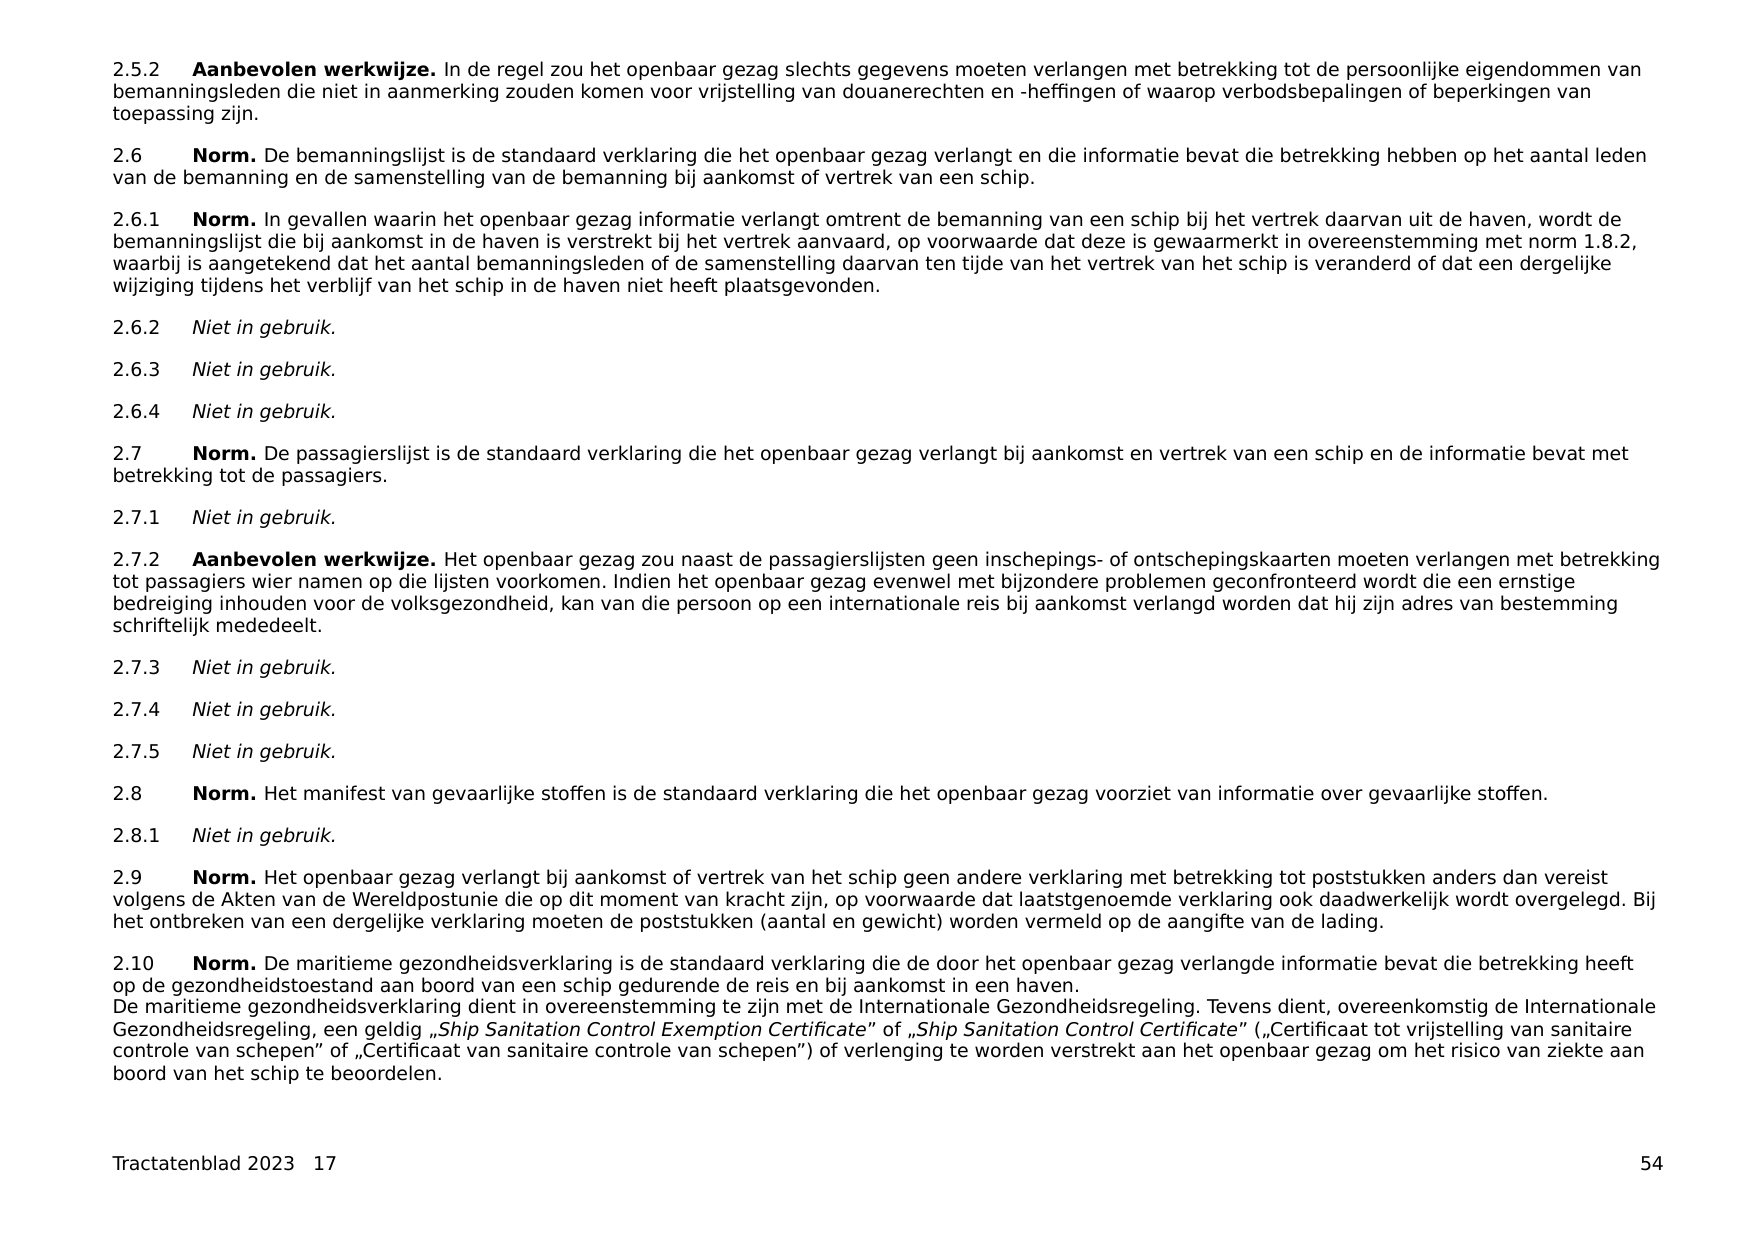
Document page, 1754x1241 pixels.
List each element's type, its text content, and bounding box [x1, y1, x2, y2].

text 2.7 Norm. De passagierslijst is de standaard verklaring die het openbaar gezag verlangt bij aankomst en vertrek van een schip en de informatie bevat met betrekking tot de passagiers. [112, 443, 1664, 487]
text 2.5.2 Aanbevolen werkwijze. In de regel zou het openbaar gezag slechts gegevens moeten verlangen met betrekking tot de persoonlijke eigendommen van bemanningsleden die niet in aanmerking zouden komen voor vrijstelling van douanerechten en -heffingen of waarop verbodsbepalingen of beperkingen van toepassing zijn. [112, 59, 1664, 125]
text 2.8 Norm. Het manifest van gevaarlijke stoffen is de standaard verklaring die het openbaar gezag voorziet van informatie over gevaarlijke stoffen. [112, 783, 1664, 804]
text 2.7.2 Aanbevolen werkwijze. Het openbaar gezag zou naast de passagierslijsten geen inschepings- of ontschepingskaarten moeten verlangen met betrekking tot passagiers wier namen op die lijsten voorkomen. Indien het openbaar gezag evenwel met bijzondere problemen geconfronteerd wordt die een ernstige bedreiging inhouden voor de volksgezondheid, kan van die persoon op een internationale reis bij aankomst verlangd worden dat hij zijn adres van bestemming schriftelijk mededeelt. [112, 549, 1664, 637]
text 2.7.1 Niet in gebruik. [112, 507, 1664, 529]
text 2.7.4 Niet in gebruik. [112, 699, 1664, 721]
text 2.8.1 Niet in gebruik. [112, 824, 1664, 847]
text 2.7.5 Niet in gebruik. [112, 741, 1664, 763]
text 2.6.3 Niet in gebruik. [112, 359, 1664, 381]
text 2.6.1 Norm. In gevallen waarin het openbaar gezag informatie verlangt omtrent de bemanning van een schip bij het vertrek daarvan uit de haven, wordt de bemanningslijst die bij aankomst in de haven is verstrekt bij het vertrek aanvaard, op voorwaarde dat deze is gewaarmerkt in overeenstemming met norm 1.8.2, waarbij is aangetekend dat het aantal bemanningsleden of de samenstelling daarvan ten tijde van het vertrek van het schip is veranderd of dat een dergelijke wijziging tijdens het verblijf van het schip in de haven niet heeft plaatsgevonden. [112, 209, 1664, 297]
text De maritieme gezondheidsverklaring dient in overeenstemming te zijn met de Internationale Gezondheidsregeling. Tevens dient, overeenkomstig de Internationale Gezondheidsregeling, een geldig „Ship Sanitation Control Exemption Certificate” of „Ship Sanitation Control Certificate” („Certificaat tot vrijstelling van sanitaire controle van schepen” of „Certificaat van sanitaire controle van schepen”) of verlenging te worden verstrekt aan het openbaar gezag om het risico van ziekte aan boord van het schip te beoordelen. [112, 996, 1664, 1084]
text 2.6.4 Niet in gebruik. [112, 401, 1664, 423]
text 2.10 Norm. De maritieme gezondheidsverklaring is de standaard verklaring die de door het openbaar gezag verlangde informatie bevat die betrekking heeft op de gezondheidstoestand aan boord van een schip gedurende de reis en bij aankomst in een haven. [112, 952, 1664, 996]
text 2.6 Norm. De bemanningslijst is de standaard verklaring die het openbaar gezag verlangt en die informatie bevat die betrekking hebben op het aantal leden van de bemanning en de samenstelling van de bemanning bij aankomst of vertrek van een schip. [112, 145, 1664, 189]
text 2.6.2 Niet in gebruik. [112, 317, 1664, 339]
text 2.9 Norm. Het openbaar gezag verlangt bij aankomst of vertrek van het schip geen andere verklaring met betrekking tot poststukken anders dan vereist volgens de Akten van de Wereldpostunie die op dit moment van kracht zijn, op voorwaarde dat laatstgenoemde verklaring ook daadwerkelijk wordt overgelegd. Bij het ontbreken van een dergelijke verklaring moeten de poststukken (aantal en gewicht) worden vermeld op de aangifte van de lading. [112, 867, 1664, 932]
text 2.7.3 Niet in gebruik. [112, 657, 1664, 679]
